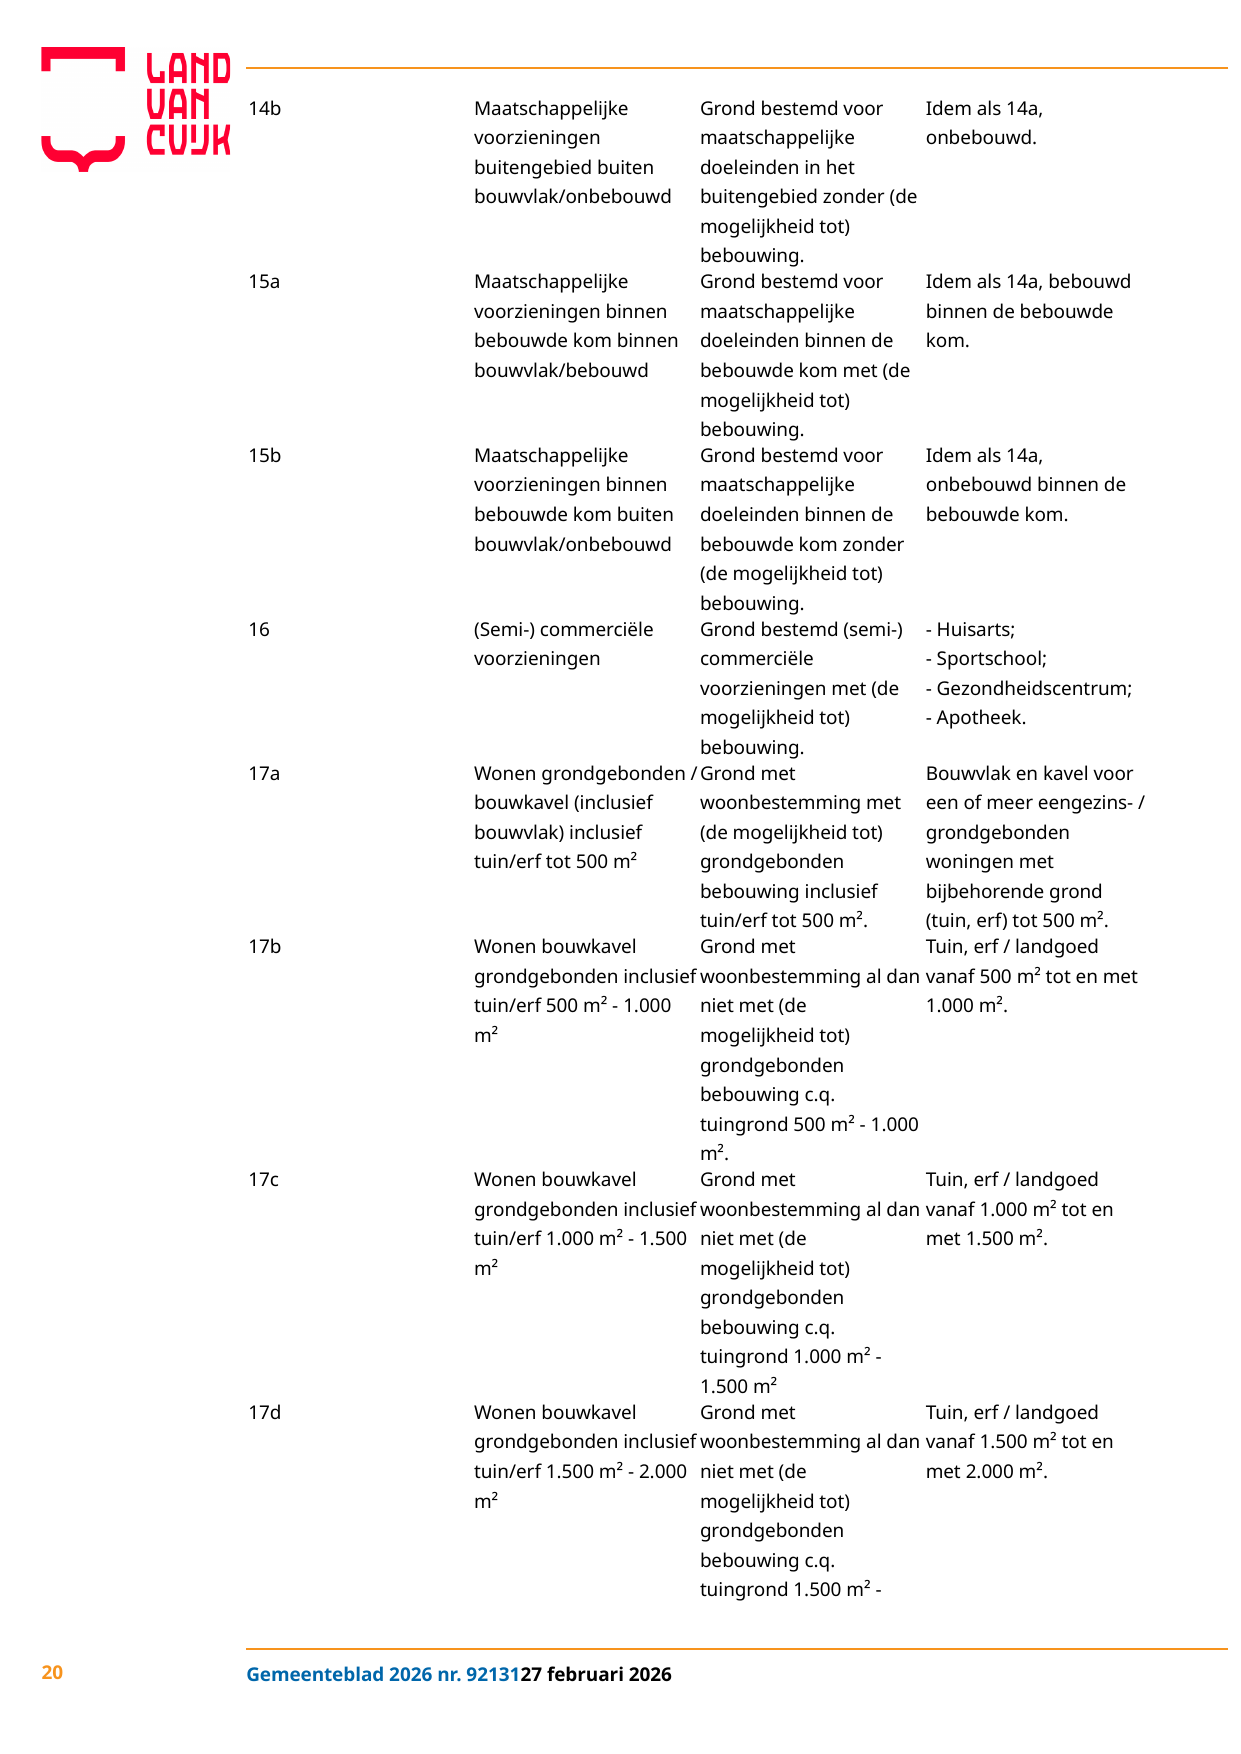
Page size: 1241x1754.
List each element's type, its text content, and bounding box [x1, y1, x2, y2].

table_cell Wonen bouwkavel grondgebonden inclusief tuin/erf 1.500 m² - 2.000 m² [474, 1399, 700, 1602]
table_cell Grond bestemd (semi-) commerciële voorzieningen met (de mogelijkheid tot) bebouwing. [700, 616, 926, 760]
table_cell Grond bestemd voor maatschappelijke doeleinden binnen de bebouwde kom met (de mogelijkheid tot) bebouwing. [700, 269, 926, 442]
table_cell Tuin, erf / landgoed vanaf 500 m² tot en met 1.000 m². [926, 934, 1152, 1166]
table_cell Grond met woonbestemming al dan niet met (de mogelijkheid tot) grondgebonden bebouwing c.q. tuingrond 1.500 m² [700, 1399, 926, 1602]
table_cell Maatschappelijke voorzieningen buitengebied buiten bouwvlak/onbebouwd [474, 95, 700, 268]
table_cell Idem als 14a, bebouwd binnen de bebouwde kom. [926, 269, 1152, 442]
table_cell Wonen bouwkavel grondgebonden inclusief tuin/erf 1.000 m² - 1.500 m² [474, 1166, 700, 1399]
table_cell Bouwvlak en kavel voor een of meer eengezins- / grondgebonden woningen met bijbehorende grond (tuin, erf) tot 500 m². [926, 760, 1152, 933]
table_cell Maatschappelijke voorzieningen binnen bebouwde kom binnen bouwvlak/bebouwd [474, 269, 700, 442]
picture [41, 47, 231, 172]
table_cell Grond met woonbestemming al dan niet met (de mogelijkheid tot) grondgebonden bebouwing c.q. tuingrond 500 m² - 1.000 m². [700, 934, 926, 1166]
table_cell 17b [248, 934, 474, 1166]
table_cell 17a [248, 760, 474, 933]
table_cell 15a [248, 269, 474, 442]
table_cell 14b [248, 95, 474, 268]
table_cell Grond met woonbestemming met (de mogelijkheid tot) grondgebonden bebouwing inclusief tuin/erf tot 500 m². [700, 760, 926, 933]
table_cell Tuin, erf / landgoed vanaf 1.000 m² tot en met 1.500 m². [926, 1166, 1152, 1399]
table_cell 17d [248, 1399, 474, 1602]
table_cell Maatschappelijke voorzieningen binnen bebouwde kom buiten bouwvlak/onbebouwd [474, 442, 700, 616]
table_cell (Semi-) commerciële voorzieningen [474, 616, 700, 760]
table_cell Tuin, erf / landgoed vanaf 1.500 m² tot en met 2.000 m². [926, 1399, 1152, 1602]
table_cell Grond met woonbestemming al dan niet met (de mogelijkheid tot) grondgebonden bebouwing c.q. tuingrond 1.000 m² - 1.500 m² [700, 1166, 926, 1399]
table_cell Wonen bouwkavel grondgebonden inclusief tuin/erf 500 m² - 1.000 m² [474, 934, 700, 1166]
table_cell 15b [248, 442, 474, 616]
table_cell Idem als 14a, onbebouwd binnen de bebouwde kom. [926, 442, 1152, 616]
table_cell 16 [248, 616, 474, 760]
table_cell Grond bestemd voor maatschappelijke doeleinden in het buitengebied zonder (de mogelijkheid tot) bebouwing. [700, 95, 926, 268]
table_cell - Huisarts; - Sportschool; - Gezondheidscentrum; - Apotheek. [926, 616, 1152, 760]
table_cell 17c [248, 1166, 474, 1399]
table_cell Wonen grondgebonden / bouwkavel (inclusief bouwvlak) inclusief tuin/erf tot 500 m² [474, 760, 700, 933]
table_cell Idem als 14a, onbebouwd. [926, 95, 1152, 268]
table_cell Grond bestemd voor maatschappelijke doeleinden binnen de bebouwde kom zonder (de mogelijkheid tot) bebouwing. [700, 442, 926, 616]
